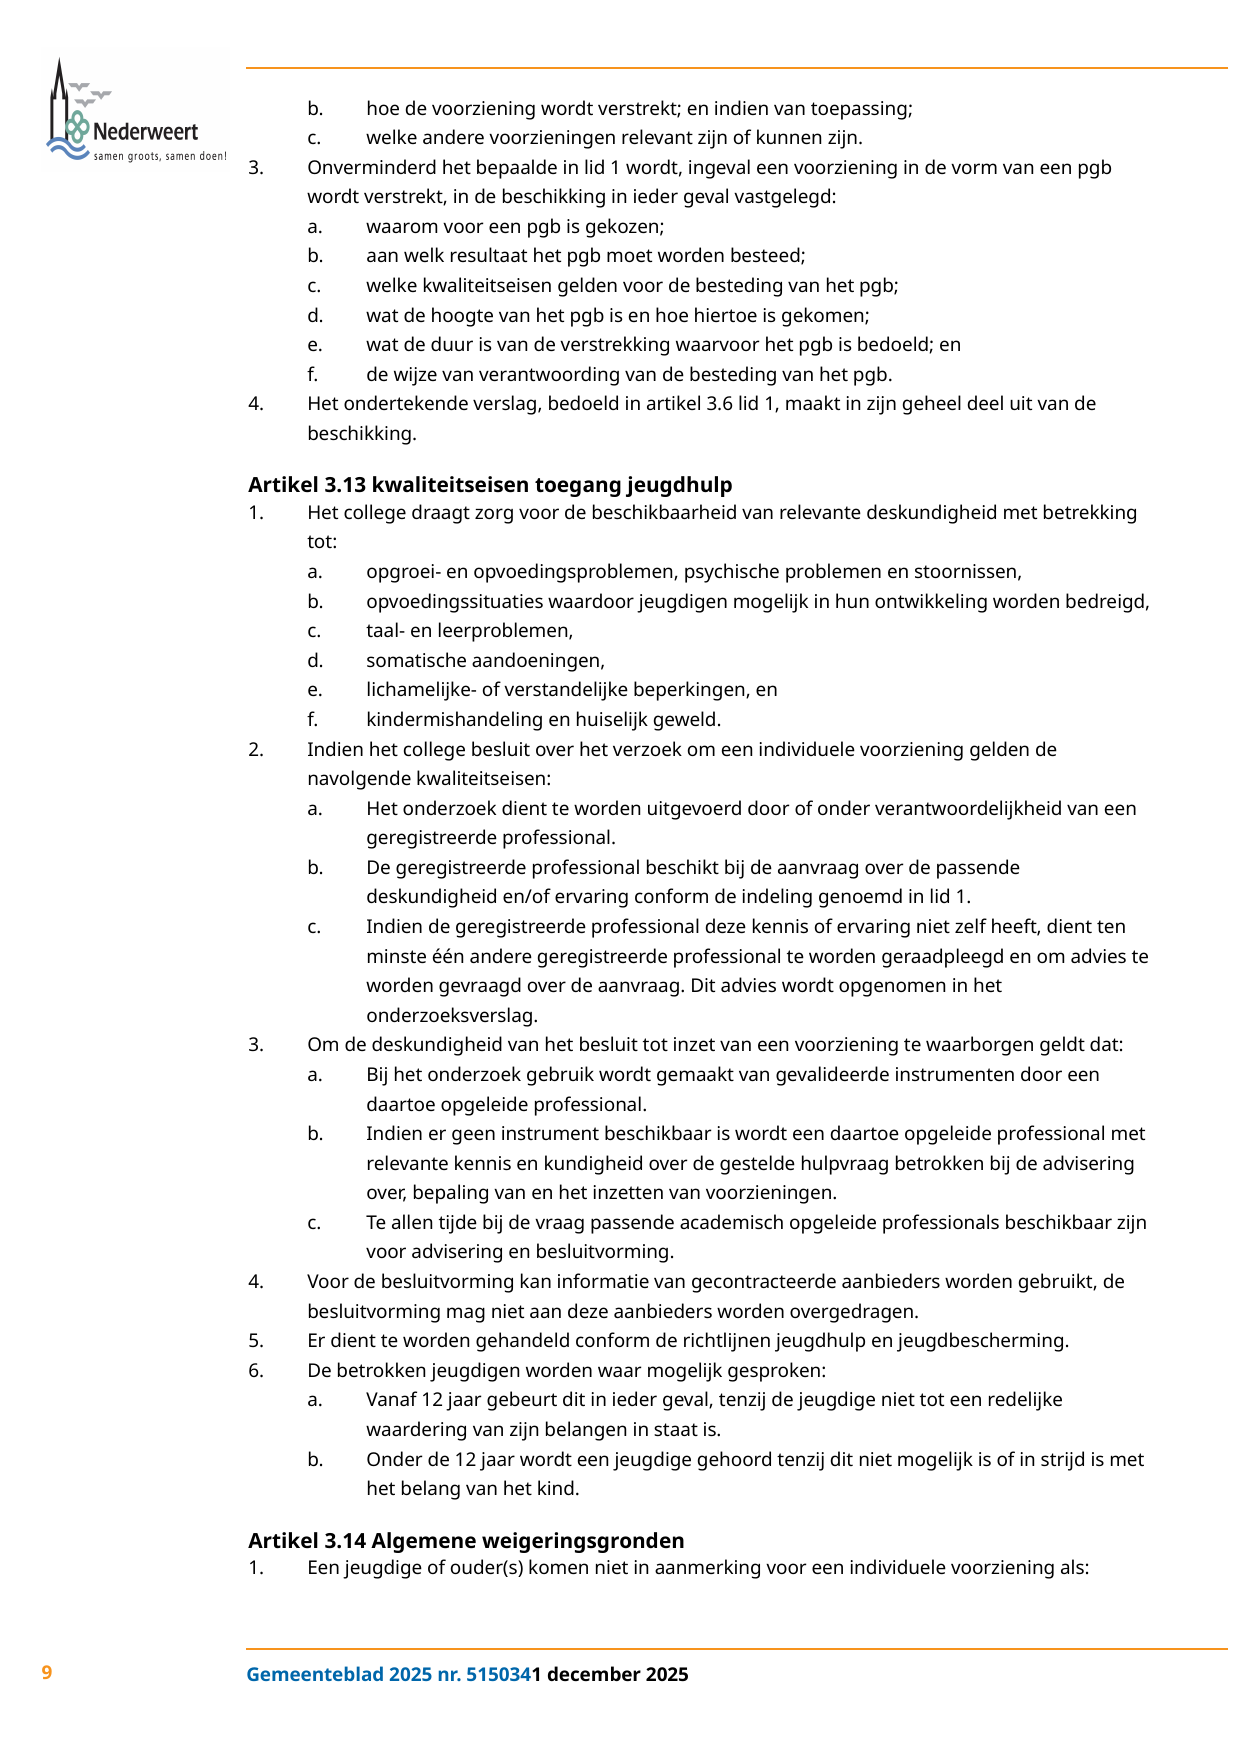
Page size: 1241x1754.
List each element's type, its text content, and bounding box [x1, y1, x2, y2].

list Te allen tijde bij de vraag passende academisch opgeleide professionals beschikbaar zijn voor advisering en besluitvorming. [307, 1209, 1152, 1264]
list De betrokken jeugdigen worden waar mogelijk gesproken: [248, 1357, 1152, 1383]
list welke andere voorzieningen relevant zijn of kunnen zijn. [307, 124, 1152, 150]
list Het college draagt zorg voor de beschikbaarheid van relevante deskundigheid met betrekking tot: [248, 499, 1152, 554]
list Indien de geregistreerde professional deze kennis of ervaring niet zelf heeft, dient ten minste één andere geregistreerde professional te worden geraadpleegd en om advies te worden gevraagd over de aanvraag. Dit advies wordt opgenomen in het onderzoeksverslag. [307, 913, 1152, 1028]
list Indien het college besluit over het verzoek om een individuele voorziening gelden de navolgende kwaliteitseisen: [248, 736, 1152, 791]
list Bij het onderzoek gebruik wordt gemaakt van gevalideerde instrumenten door een daartoe opgeleide professional. [307, 1061, 1152, 1116]
list de wijze van verantwoording van de besteding van het pgb. [307, 361, 1152, 387]
list taal- en leerproblemen, [307, 617, 1152, 643]
list lichamelijke- of verstandelijke beperkingen, en [307, 677, 1152, 702]
picture [41, 47, 231, 172]
list Vanaf 12 jaar gebeurt dit in ieder geval, tenzij de jeugdige niet tot een redelijke waardering van zijn belangen in staat is. [307, 1387, 1152, 1442]
list kindermishandeling en huiselijk geweld. [307, 706, 1152, 732]
list somatische aandoeningen, [307, 647, 1152, 673]
list Om de deskundigheid van het besluit tot inzet van een voorziening te waarborgen geldt dat: [248, 1032, 1152, 1057]
list hoe de voorziening wordt verstrekt; en indien van toepassing; [307, 95, 1152, 121]
list Er dient te worden gehandeld conform de richtlijnen jeugdhulp en jeugdbescherming. [248, 1327, 1152, 1353]
list wat de hoogte van het pgb is en hoe hiertoe is gekomen; [307, 302, 1152, 328]
list Een jeugdige of ouder(s) komen niet in aanmerking voor een individuele voorziening als: [248, 1554, 1152, 1580]
list opgroei- en opvoedingsproblemen, psychische problemen en stoornissen, [307, 558, 1152, 584]
list De geregistreerde professional beschikt bij de aanvraag over de passende deskundigheid en/of ervaring conform de indeling genoemd in lid 1. [307, 854, 1152, 909]
list Onder de 12 jaar wordt een jeugdige gehoord tenzij dit niet mogelijk is of in strijd is met het belang van het kind. [307, 1446, 1152, 1501]
list Het onderzoek dient te worden uitgevoerd door of onder verantwoordelijkheid van een geregistreerde professional. [307, 795, 1152, 850]
list wat de duur is van de verstrekking waarvoor het pgb is bedoeld; en [307, 331, 1152, 357]
text Artikel 3.14 Algemene weigeringsgronden [248, 1526, 1152, 1554]
list Voor de besluitvorming kan informatie van gecontracteerde aanbieders worden gebruikt, de besluitvorming mag niet aan deze aanbieders worden overgedragen. [248, 1268, 1152, 1323]
list Onverminderd het bepaalde in lid 1 wordt, ingeval een voorziening in de vorm van een pgb wordt verstrekt, in de beschikking in ieder geval vastgelegd: [248, 154, 1152, 209]
list Het ondertekende verslag, bedoeld in artikel 3.6 lid 1, maakt in zijn geheel deel uit van de beschikking. [248, 391, 1152, 446]
list Indien er geen instrument beschikbaar is wordt een daartoe opgeleide professional met relevante kennis en kundigheid over de gestelde hulpvraag betrokken bij de advisering over, bepaling van en het inzetten van voorzieningen. [307, 1120, 1152, 1205]
list welke kwaliteitseisen gelden voor de besteding van het pgb; [307, 272, 1152, 298]
list opvoedingssituaties waardoor jeugdigen mogelijk in hun ontwikkeling worden bedreigd, [307, 588, 1152, 613]
list aan welk resultaat het pgb moet worden besteed; [307, 243, 1152, 268]
list waarom voor een pgb is gekozen; [307, 213, 1152, 239]
text Artikel 3.13 kwaliteitseisen toegang jeugdhulp [248, 471, 1152, 499]
